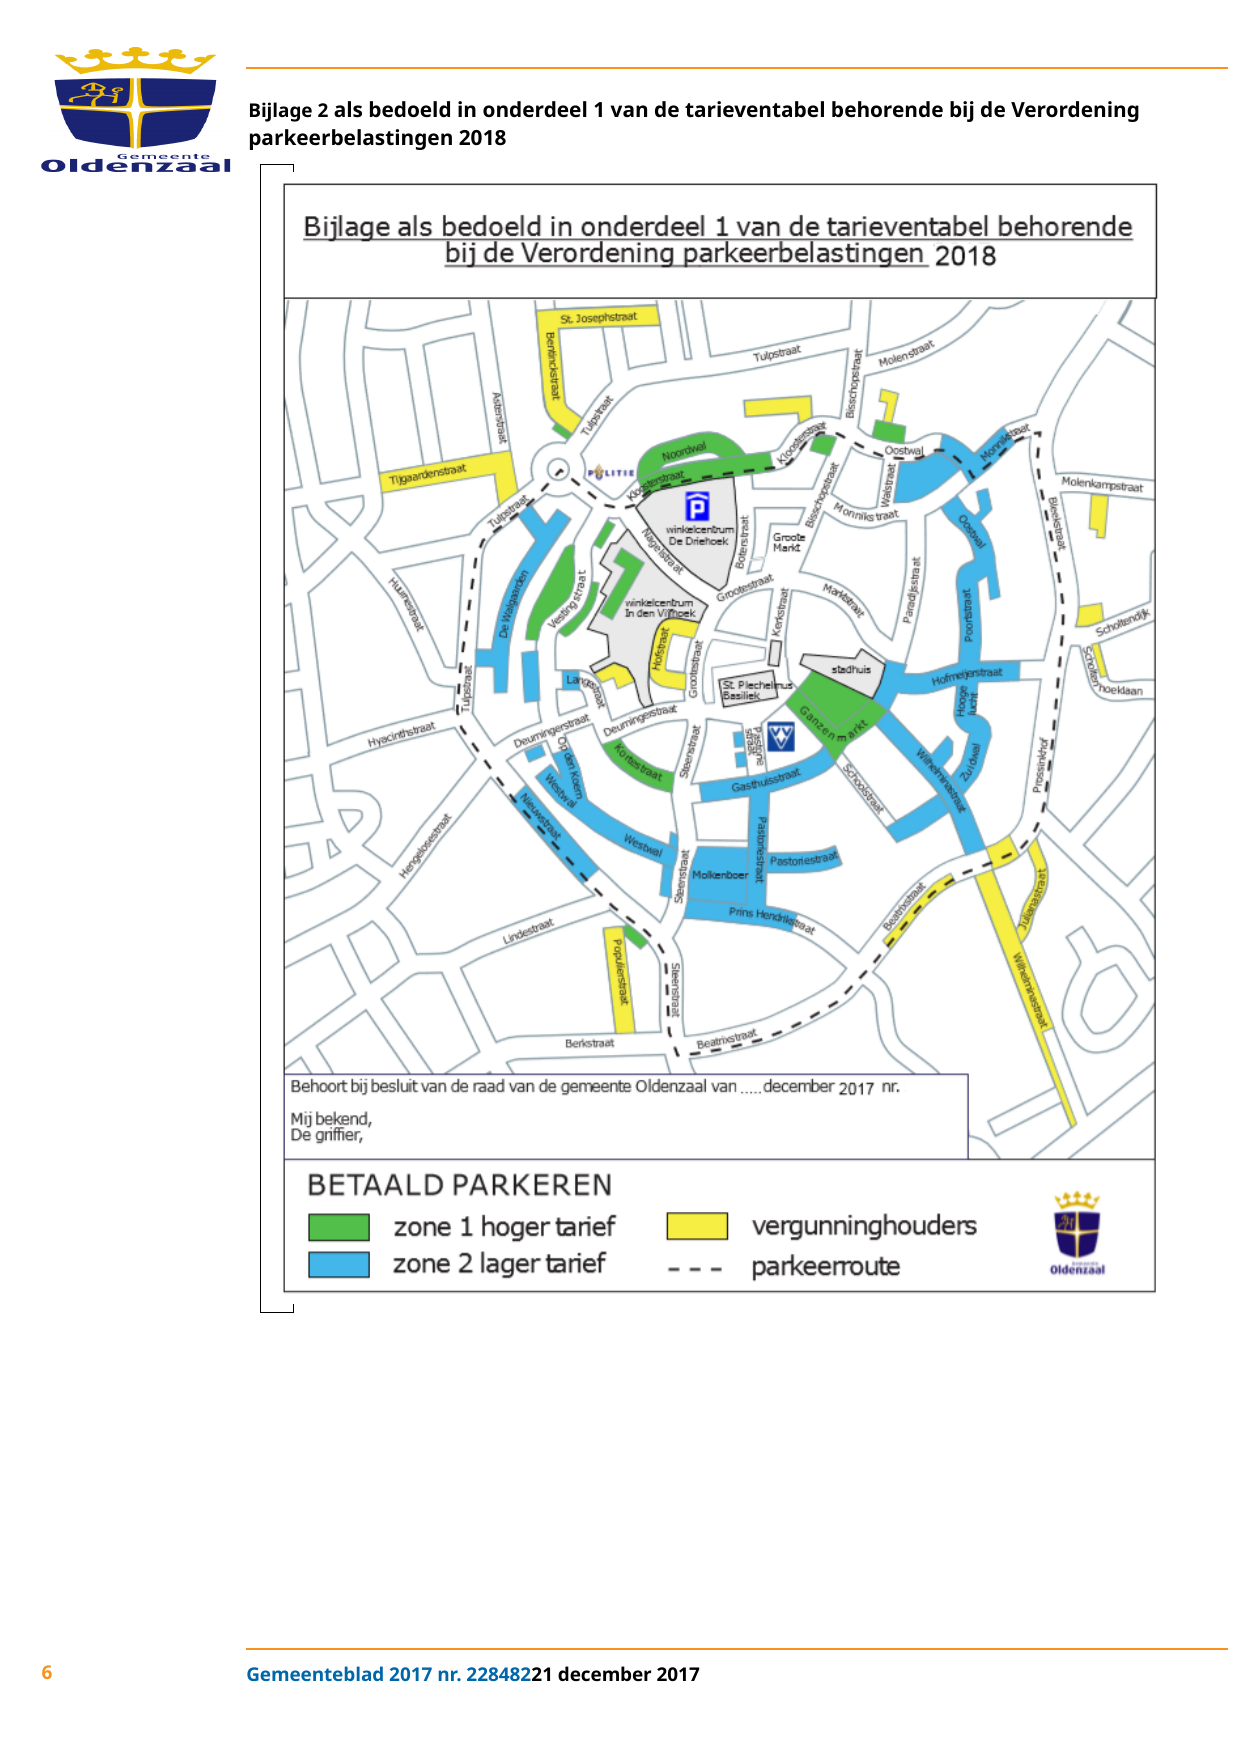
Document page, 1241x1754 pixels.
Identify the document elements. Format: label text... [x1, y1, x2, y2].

text Bijlage 2 als bedoeld in onderdeel 1 van de tarieventabel behorende bij de Verordening parkeerbelastingen 2018 [248, 95, 1152, 152]
picture [41, 47, 231, 172]
picture [268, 172, 1173, 1304]
